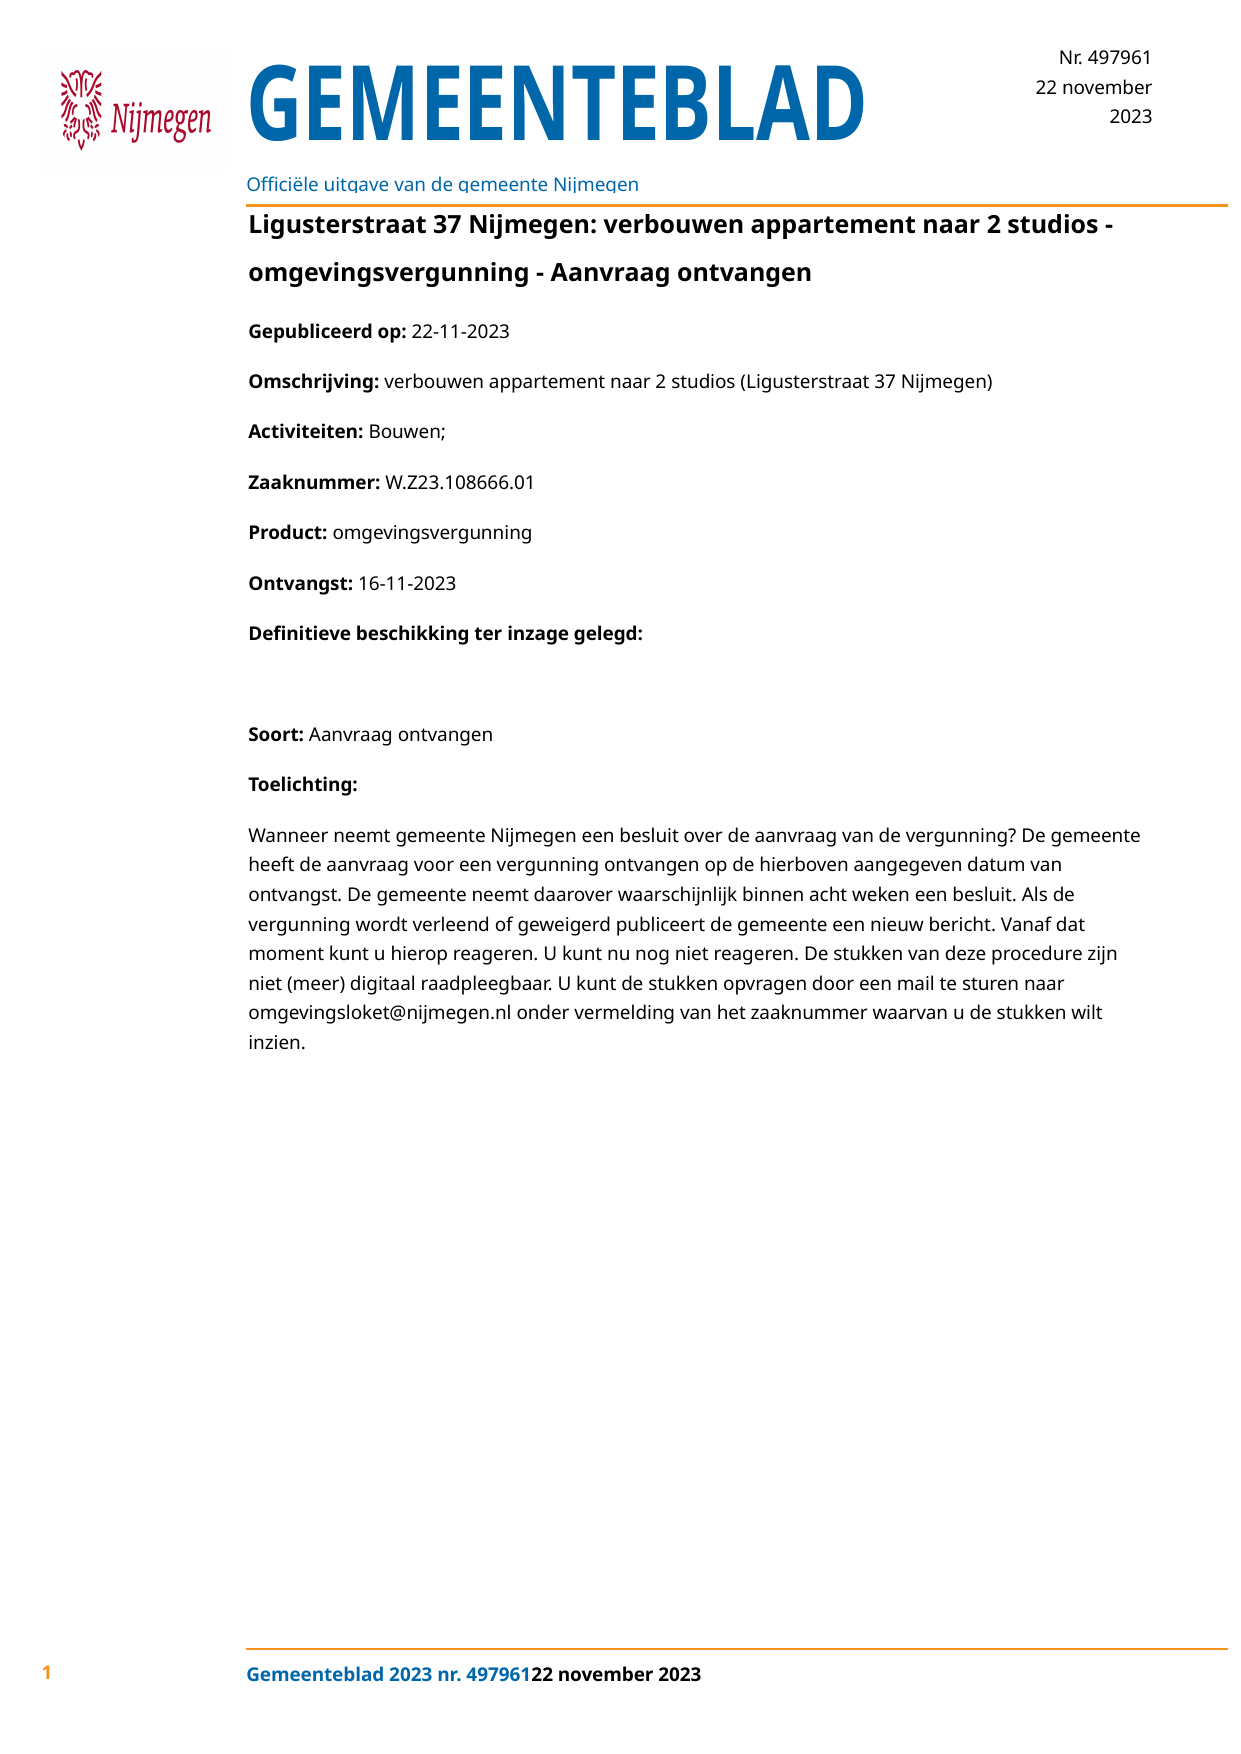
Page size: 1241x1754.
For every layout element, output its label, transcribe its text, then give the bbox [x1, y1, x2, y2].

text Product: omgevingsvergunning [248, 519, 1152, 545]
text Ontvangst: 16-11-2023 [248, 570, 1152, 596]
text Definitieve beschikking ter inzage gelegd: [248, 620, 1152, 646]
text Soort: Aanvraag ontvangen [248, 721, 1152, 747]
text Toelichting: [248, 772, 1152, 797]
text Omschrijving: verbouwen appartement naar 2 studios (Ligusterstraat 37 Nijmegen) [248, 368, 1152, 394]
text Wanneer neemt gemeente Nijmegen een besluit over de aanvraag van de vergunning? De gemeente heeft de aanvraag voor een vergunning ontvangen op de hierboven aangegeven datum van ontvangst. De gemeente neemt daarover waarschijnlijk binnen acht weken een besluit. Als de vergunning wordt verleend of geweigerd publiceert de gemeente een nieuw bericht. Vanaf dat moment kunt u hierop reageren. U kunt nu nog niet reageren. De stukken van deze procedure zijn niet (meer) digitaal raadpleegbaar. U kunt de stukken opvragen door een mail te sturen naar omgevingsloket@nijmegen.nl onder vermelding van het zaaknummer waarvan u de stukken wilt inzien. [248, 822, 1152, 1055]
text Zaaknummer: W.Z23.108666.01 [248, 469, 1152, 495]
text Activiteiten: Bouwen; [248, 419, 1152, 444]
text Ligusterstraat 37 Nijmegen: verbouwen appartement naar 2 studios - omgevingsvergunning - Aanvraag ontvangen [248, 207, 1152, 288]
text Gepubliceerd op: 22-11-2023 [248, 318, 1152, 344]
picture [41, 47, 231, 172]
